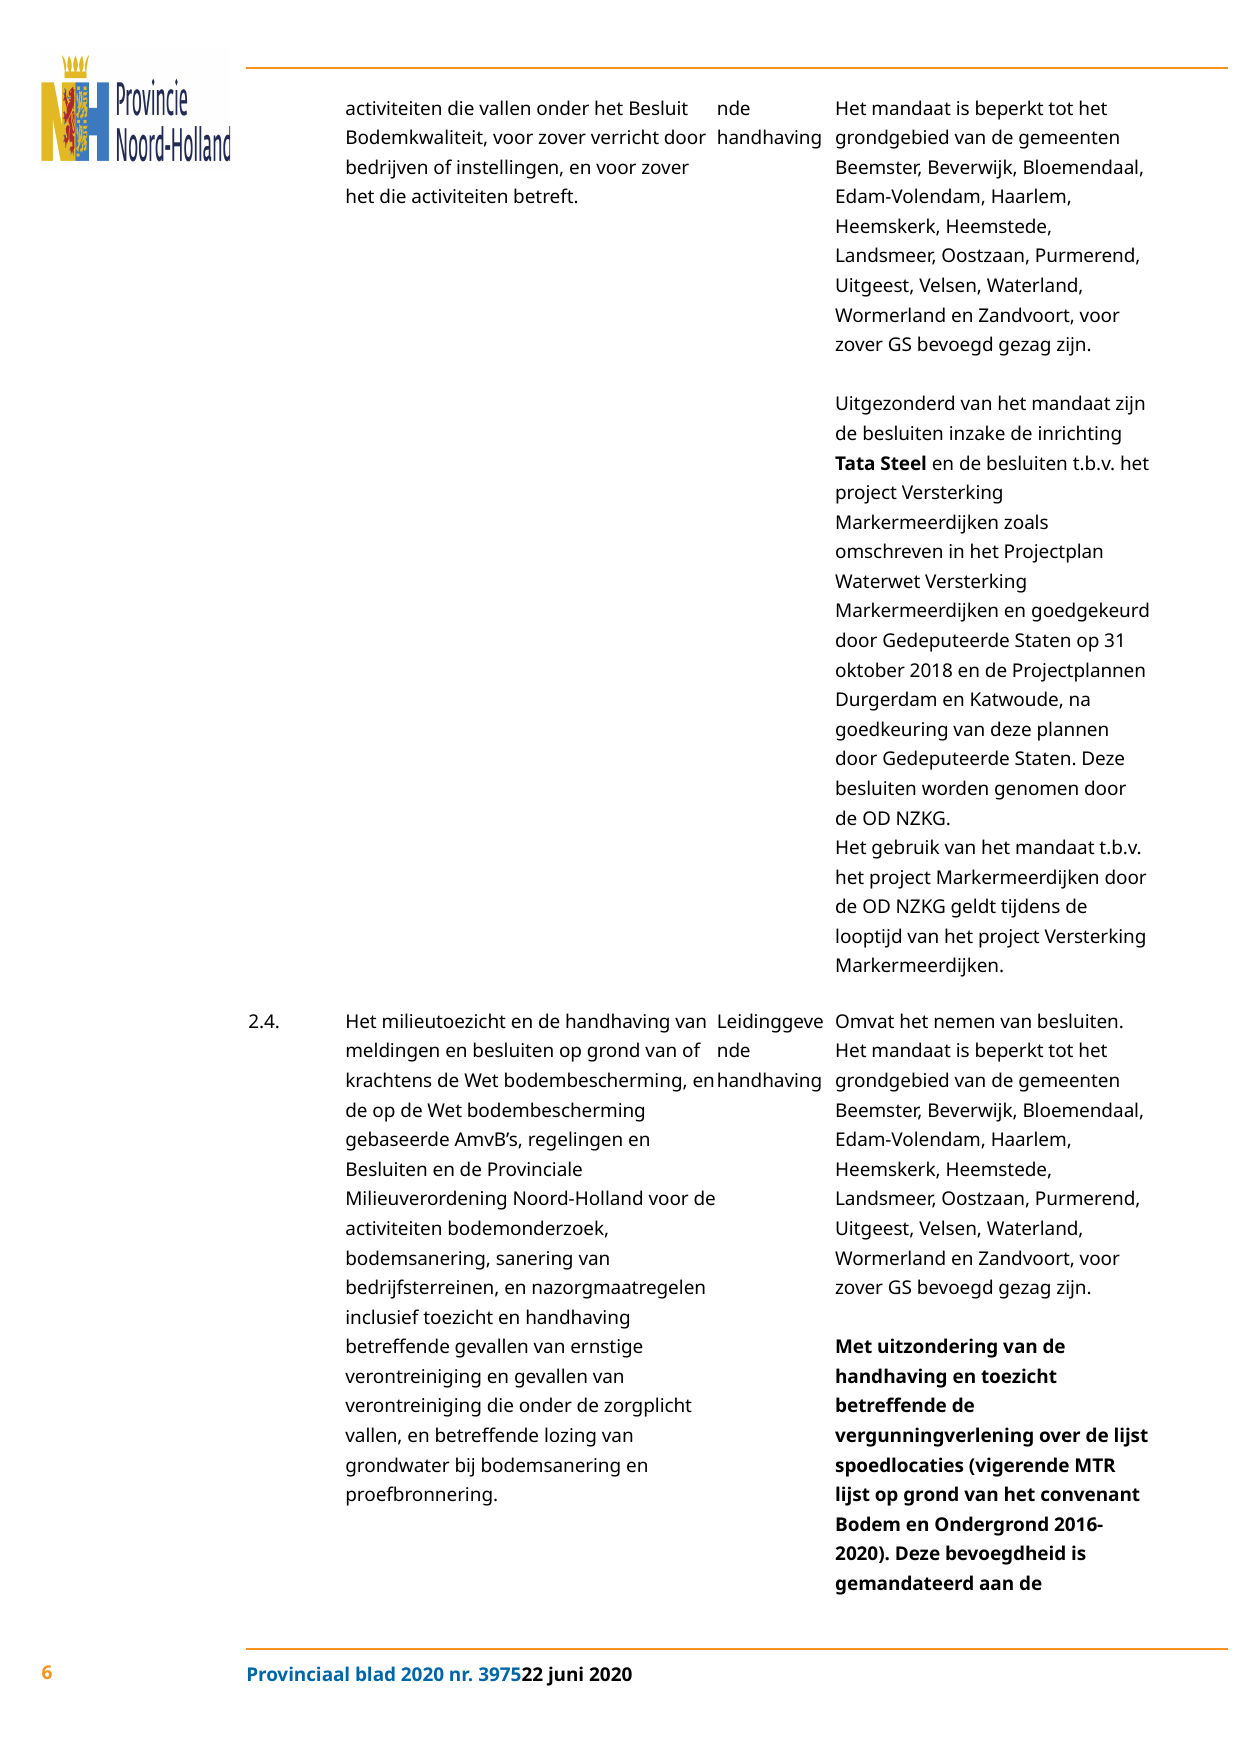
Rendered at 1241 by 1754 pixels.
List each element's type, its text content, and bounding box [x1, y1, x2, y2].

table_cell activiteiten die vallen onder het Besluit Bodemkwaliteit, voor zover verricht door bedrijven of instellingen, en voor zover het die activiteiten betreft. [345, 95, 717, 1008]
table_cell Het milieutoezicht en de handhaving van meldingen en besluiten op grond van of krachtens de Wet bodembescherming, en de op de Wet bodembescherming gebaseerde AmvB’s, regelingen en Besluiten en de Provinciale Milieuverordening Noord-Holland voor de activiteiten bodemonderzoek, bodemsanering, sanering van bedrijfsterreinen, en nazorgmaatregelen inclusief toezicht en handhaving betreffende gevallen van ernstige verontreiniging en gevallen van verontreiniging die onder de zorgplicht vallen, en betreffende lozing van grondwater bij bodemsanering en proefbronnering. [345, 1008, 717, 1596]
table_cell Omvat het nemen van besluiten. Het mandaat is beperkt tot het grondgebied van de gemeenten Beemster, Beverwijk, Bloemendaal, Edam-Volendam, Haarlem, Heemskerk, Heemstede, Landsmeer, Oostzaan, Purmerend, Uitgeest, Velsen, Waterland, Wormerland en Zandvoort, voor zover GS bevoegd gezag zijn. Met uitzondering van de handhaving en toezicht betreffende de vergunningverlening over de lijst spoedlocaties (vigerende MTR lijst op grond van het convenant Bodem en Ondergrond 2016-2020). Deze bevoegdheid is gemandateerd aan de [835, 1008, 1152, 1596]
table_cell Het mandaat is beperkt tot het grondgebied van de gemeenten Beemster, Beverwijk, Bloemendaal, Edam-Volendam, Haarlem, Heemskerk, Heemstede, Landsmeer, Oostzaan, Purmerend, Uitgeest, Velsen, Waterland, Wormerland en Zandvoort, voor zover GS bevoegd gezag zijn. Uitgezonderd van het mandaat zijn de besluiten inzake de inrichting Tata Steel en de besluiten t.b.v. het project Versterking Markermeerdijken zoals omschreven in het Projectplan Waterwet Versterking Markermeerdijken en goedgekeurd door Gedeputeerde Staten op 31 oktober 2018 en de Projectplannen Durgerdam en Katwoude, na goedkeuring van deze plannen door Gedeputeerde Staten. Deze besluiten worden genomen door de OD NZKG. Het gebruik van het mandaat t.b.v. het project Markermeerdijken door de OD NZKG geldt tijdens de looptijd van het project Versterking Markermeerdijken. [835, 95, 1152, 1008]
table_cell Leidinggevende handhaving [717, 1008, 835, 1596]
table_cell 2.4. [248, 1008, 345, 1596]
picture [41, 47, 231, 172]
table_cell [248, 95, 345, 1008]
table_cell nde handhaving [717, 95, 835, 1008]
